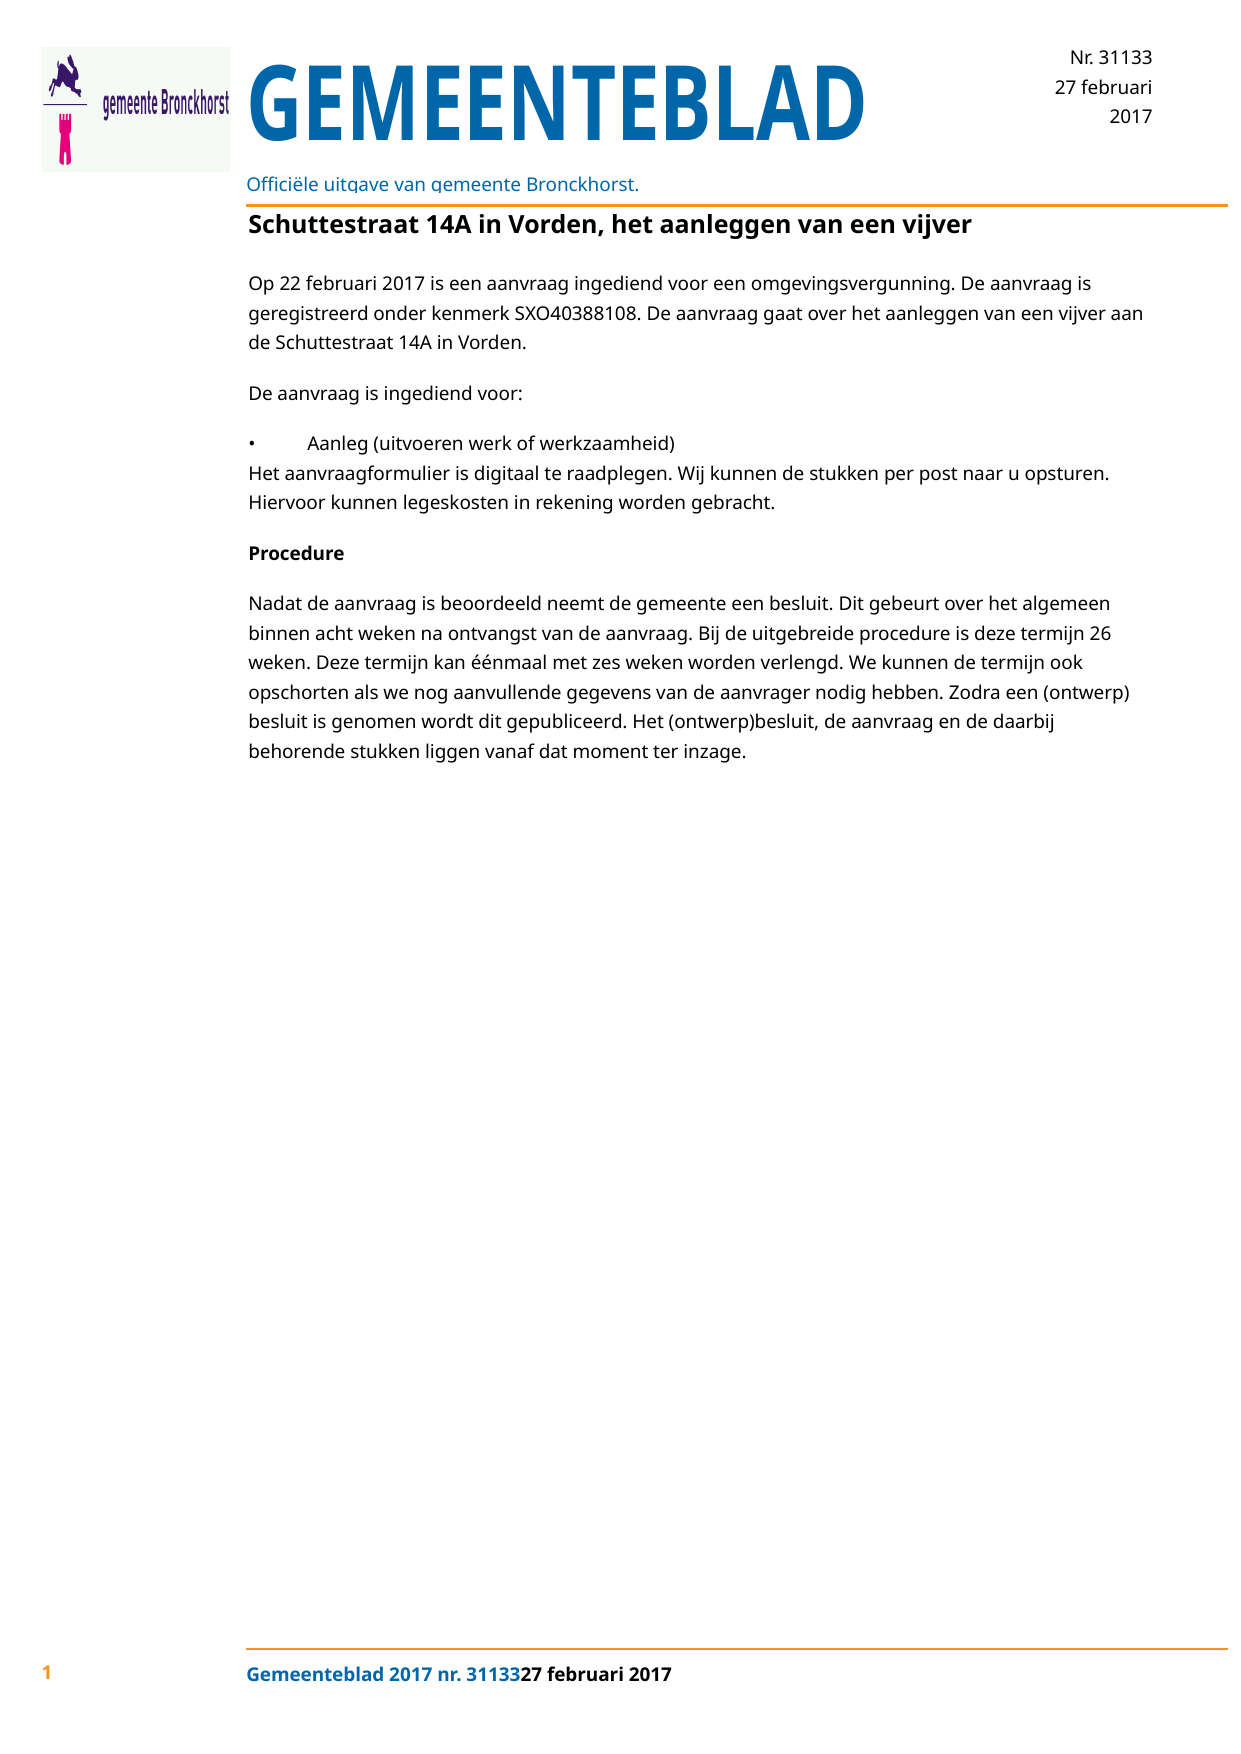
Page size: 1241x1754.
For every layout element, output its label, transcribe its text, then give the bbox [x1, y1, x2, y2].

text Schuttestraat 14A in Vorden, het aanleggen van een vijver [248, 207, 1152, 241]
text Het aanvraagformulier is digitaal te raadplegen. Wij kunnen de stukken per post naar u opsturen. Hiervoor kunnen legeskosten in rekening worden gebracht. [248, 460, 1152, 515]
text Procedure [248, 540, 1152, 566]
text Op 22 februari 2017 is een aanvraag ingediend voor een omgevingsvergunning. De aanvraag is geregistreerd onder kenmerk SXO40388108. De aanvraag gaat over het aanleggen van een vijver aan de Schuttestraat 14A in Vorden. [248, 270, 1152, 355]
list Aanleg (uitvoeren werk of werkzaamheid) [248, 430, 1152, 456]
text Nadat de aanvraag is beoordeeld neemt de gemeente een besluit. Dit gebeurt over het algemeen binnen acht weken na ontvangst van de aanvraag. Bij de uitgebreide procedure is deze termijn 26 weken. Deze termijn kan éénmaal met zes weken worden verlengd. We kunnen de termijn ook opschorten als we nog aanvullende gegevens van de aanvrager nodig hebben. Zodra een (ontwerp) besluit is genomen wordt dit gepubliceerd. Het (ontwerp)besluit, de aanvraag en de daarbij behorende stukken liggen vanaf dat moment ter inzage. [248, 590, 1152, 764]
picture [41, 47, 231, 172]
text De aanvraag is ingediend voor: [248, 380, 1152, 406]
